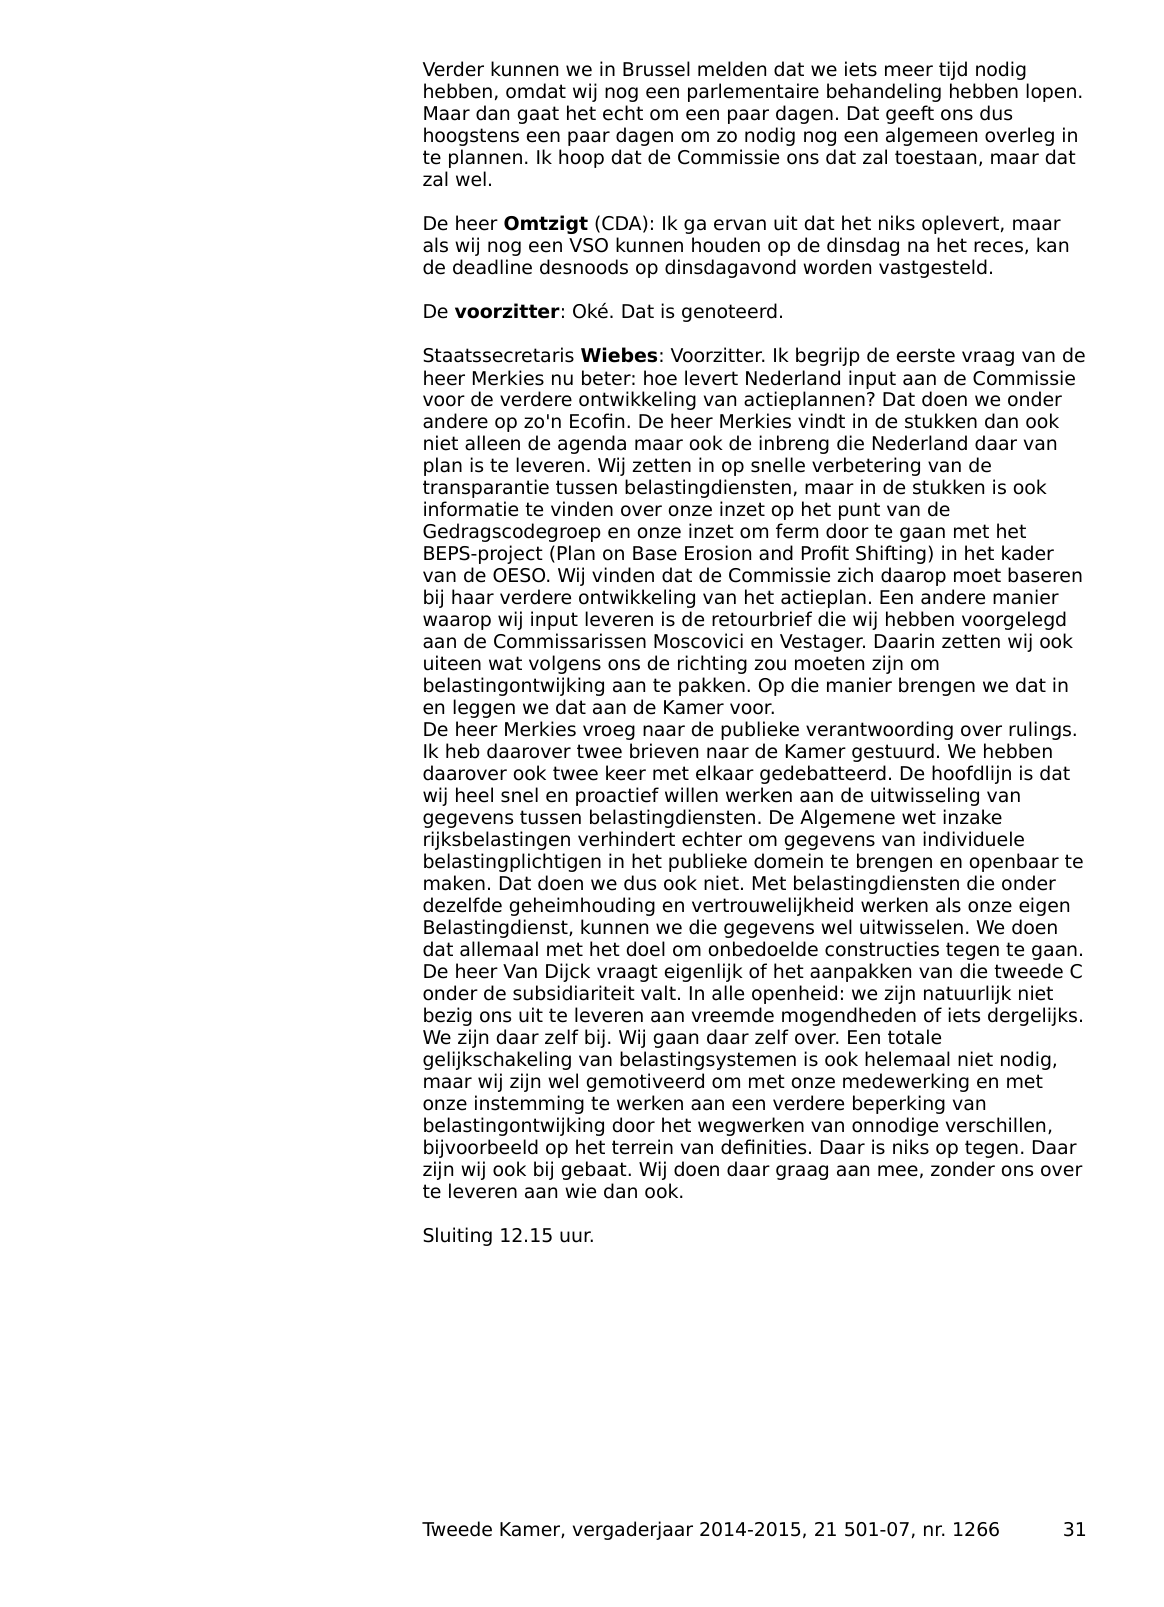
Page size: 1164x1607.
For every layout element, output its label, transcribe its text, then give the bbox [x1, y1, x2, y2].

text De heer Van Dijck vraagt eigenlijk of het aanpakken van die tweede C onder de subsidiariteit valt. In alle openheid: we zijn natuurlijk niet bezig ons uit te leveren aan vreemde mogendheden of iets dergelijks. We zijn daar zelf bij. Wij gaan daar zelf over. Een totale gelijkschakeling van belastingsystemen is ook helemaal niet nodig, maar wij zijn wel gemotiveerd om met onze medewerking en met onze instemming te werken aan een verdere beperking van belastingontwijking door het wegwerken van onnodige verschillen, bijvoorbeeld op het terrein van definities. Daar is niks op tegen. Daar zijn wij ook bij gebaat. Wij doen daar graag aan mee, zonder ons over te leveren aan wie dan ook. [422, 961, 1087, 1203]
text Verder kunnen we in Brussel melden dat we iets meer tijd nodig hebben, omdat wij nog een parlementaire behandeling hebben lopen. Maar dan gaat het echt om een paar dagen. Dat geeft ons dus hoogstens een paar dagen om zo nodig nog een algemeen overleg in te plannen. Ik hoop dat de Commissie ons dat zal toestaan, maar dat zal wel. [422, 59, 1087, 191]
text Sluiting 12.15 uur. [422, 1225, 1087, 1247]
text De heer Omtzigt (CDA): Ik ga ervan uit dat het niks oplevert, maar als wij nog een VSO kunnen houden op de dinsdag na het reces, kan de deadline desnoods op dinsdagavond worden vastgesteld. [422, 213, 1087, 279]
text Staatssecretaris Wiebes: Voorzitter. Ik begrijp de eerste vraag van de heer Merkies nu beter: hoe levert Nederland input aan de Commissie voor de verdere ontwikkeling van actieplannen? Dat doen we onder andere op zo'n Ecofin. De heer Merkies vindt in de stukken dan ook niet alleen de agenda maar ook de inbreng die Nederland daar van plan is te leveren. Wij zetten in op snelle verbetering van de transparantie tussen belastingdiensten, maar in de stukken is ook informatie te vinden over onze inzet op het punt van de Gedragscodegroep en onze inzet om ferm door te gaan met het BEPS-project (Plan on Base Erosion and Profit Shifting) in het kader van de OESO. Wij vinden dat de Commissie zich daarop moet baseren bij haar verdere ontwikkeling van het actieplan. Een andere manier waarop wij input leveren is de retourbrief die wij hebben voorgelegd aan de Commissarissen Moscovici en Vestager. Daarin zetten wij ook uiteen wat volgens ons de richting zou moeten zijn om belastingontwijking aan te pakken. Op die manier brengen we dat in en leggen we dat aan de Kamer voor. [422, 345, 1087, 719]
text De heer Merkies vroeg naar de publieke verantwoording over rulings. Ik heb daarover twee brieven naar de Kamer gestuurd. We hebben daarover ook twee keer met elkaar gedebatteerd. De hoofdlijn is dat wij heel snel en proactief willen werken aan de uitwisseling van gegevens tussen belastingdiensten. De Algemene wet inzake rijksbelastingen verhindert echter om gegevens van individuele belastingplichtigen in het publieke domein te brengen en openbaar te maken. Dat doen we dus ook niet. Met belastingdiensten die onder dezelfde geheimhouding en vertrouwelijkheid werken als onze eigen Belastingdienst, kunnen we die gegevens wel uitwisselen. We doen dat allemaal met het doel om onbedoelde constructies tegen te gaan. [422, 719, 1087, 961]
text De voorzitter: Oké. Dat is genoteerd. [422, 301, 1087, 323]
